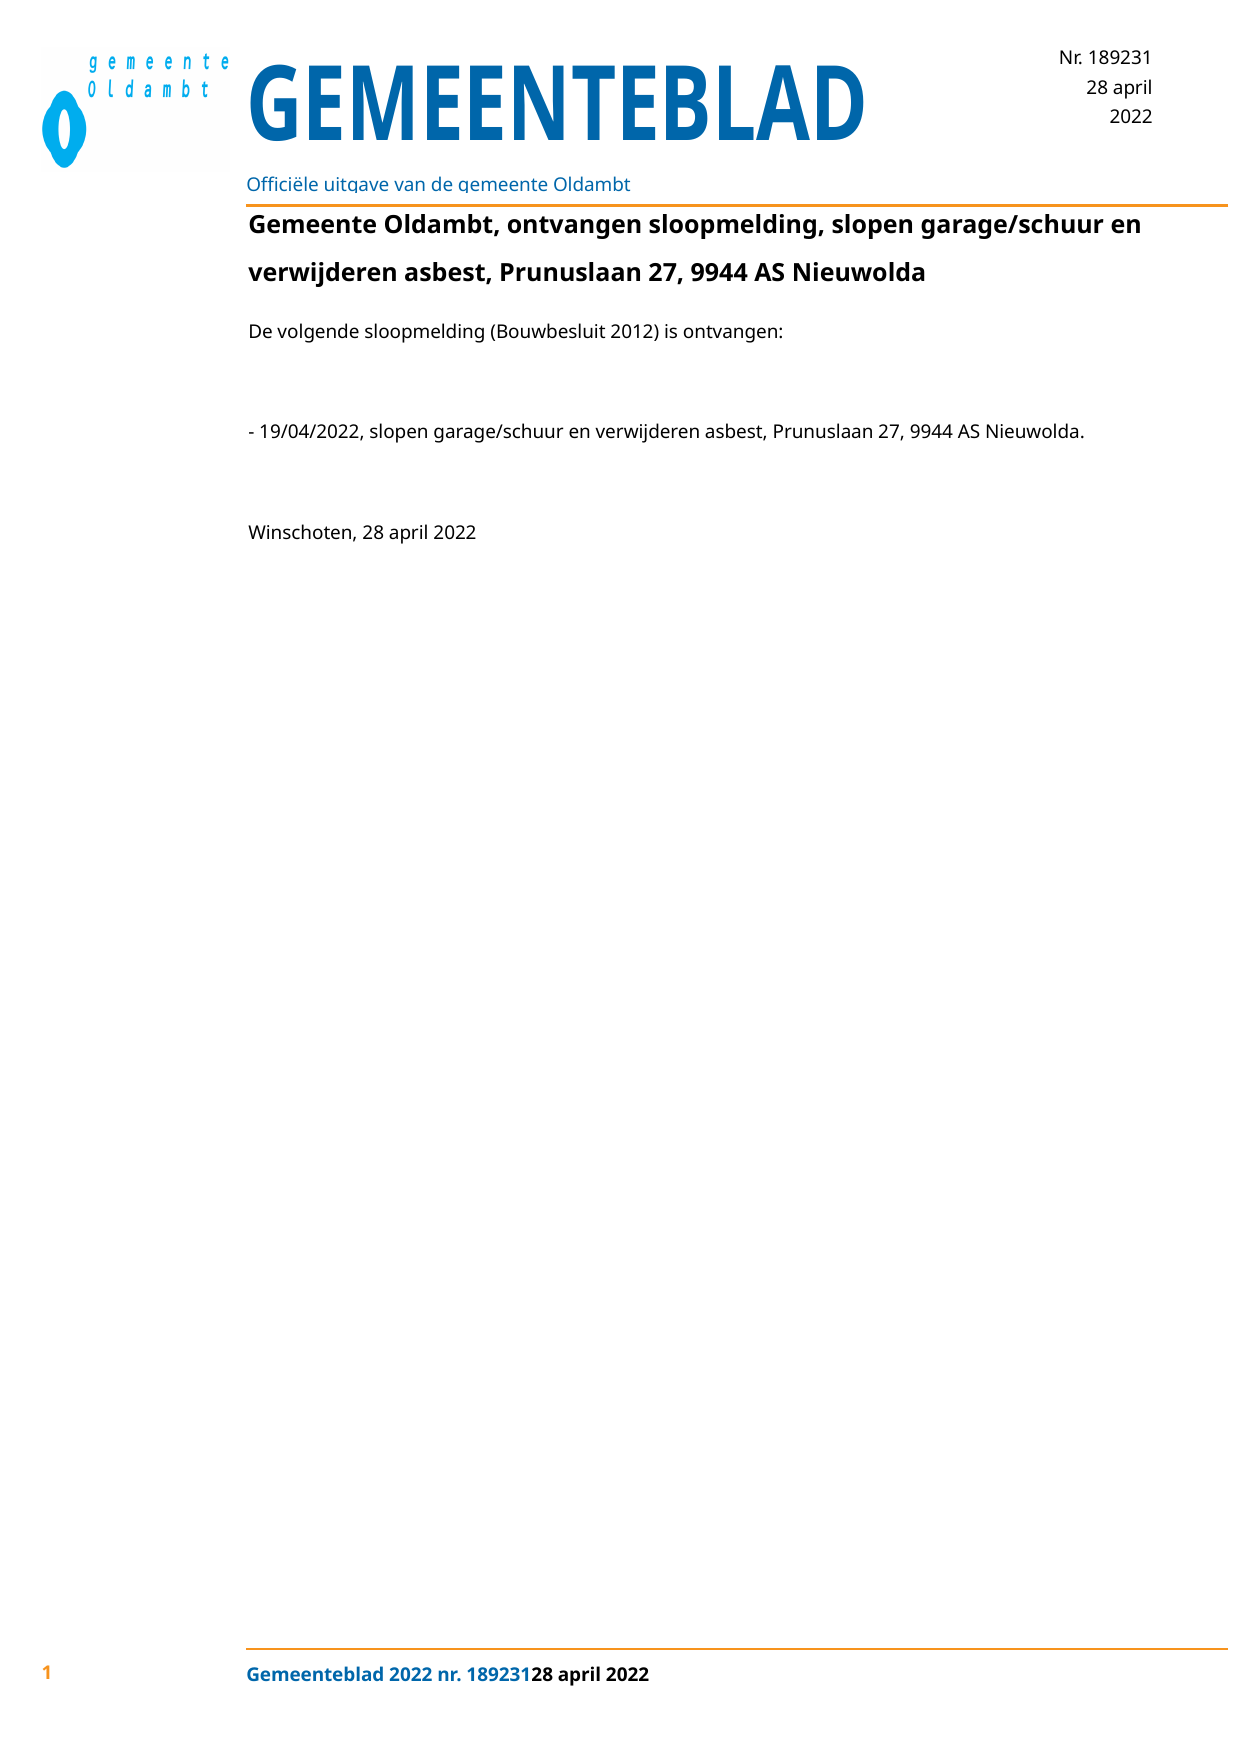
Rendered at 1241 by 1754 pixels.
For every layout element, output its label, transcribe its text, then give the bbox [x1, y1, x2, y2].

text - 19/04/2022, slopen garage/schuur en verwijderen asbest, Prunuslaan 27, 9944 AS Nieuwolda. [248, 419, 1152, 444]
text Gemeente Oldambt, ontvangen sloopmelding, slopen garage/schuur en verwijderen asbest, Prunuslaan 27, 9944 AS Nieuwolda [248, 207, 1152, 288]
text Winschoten, 28 april 2022 [248, 519, 1152, 545]
text De volgende sloopmelding (Bouwbesluit 2012) is ontvangen: [248, 318, 1152, 344]
picture [41, 47, 231, 172]
